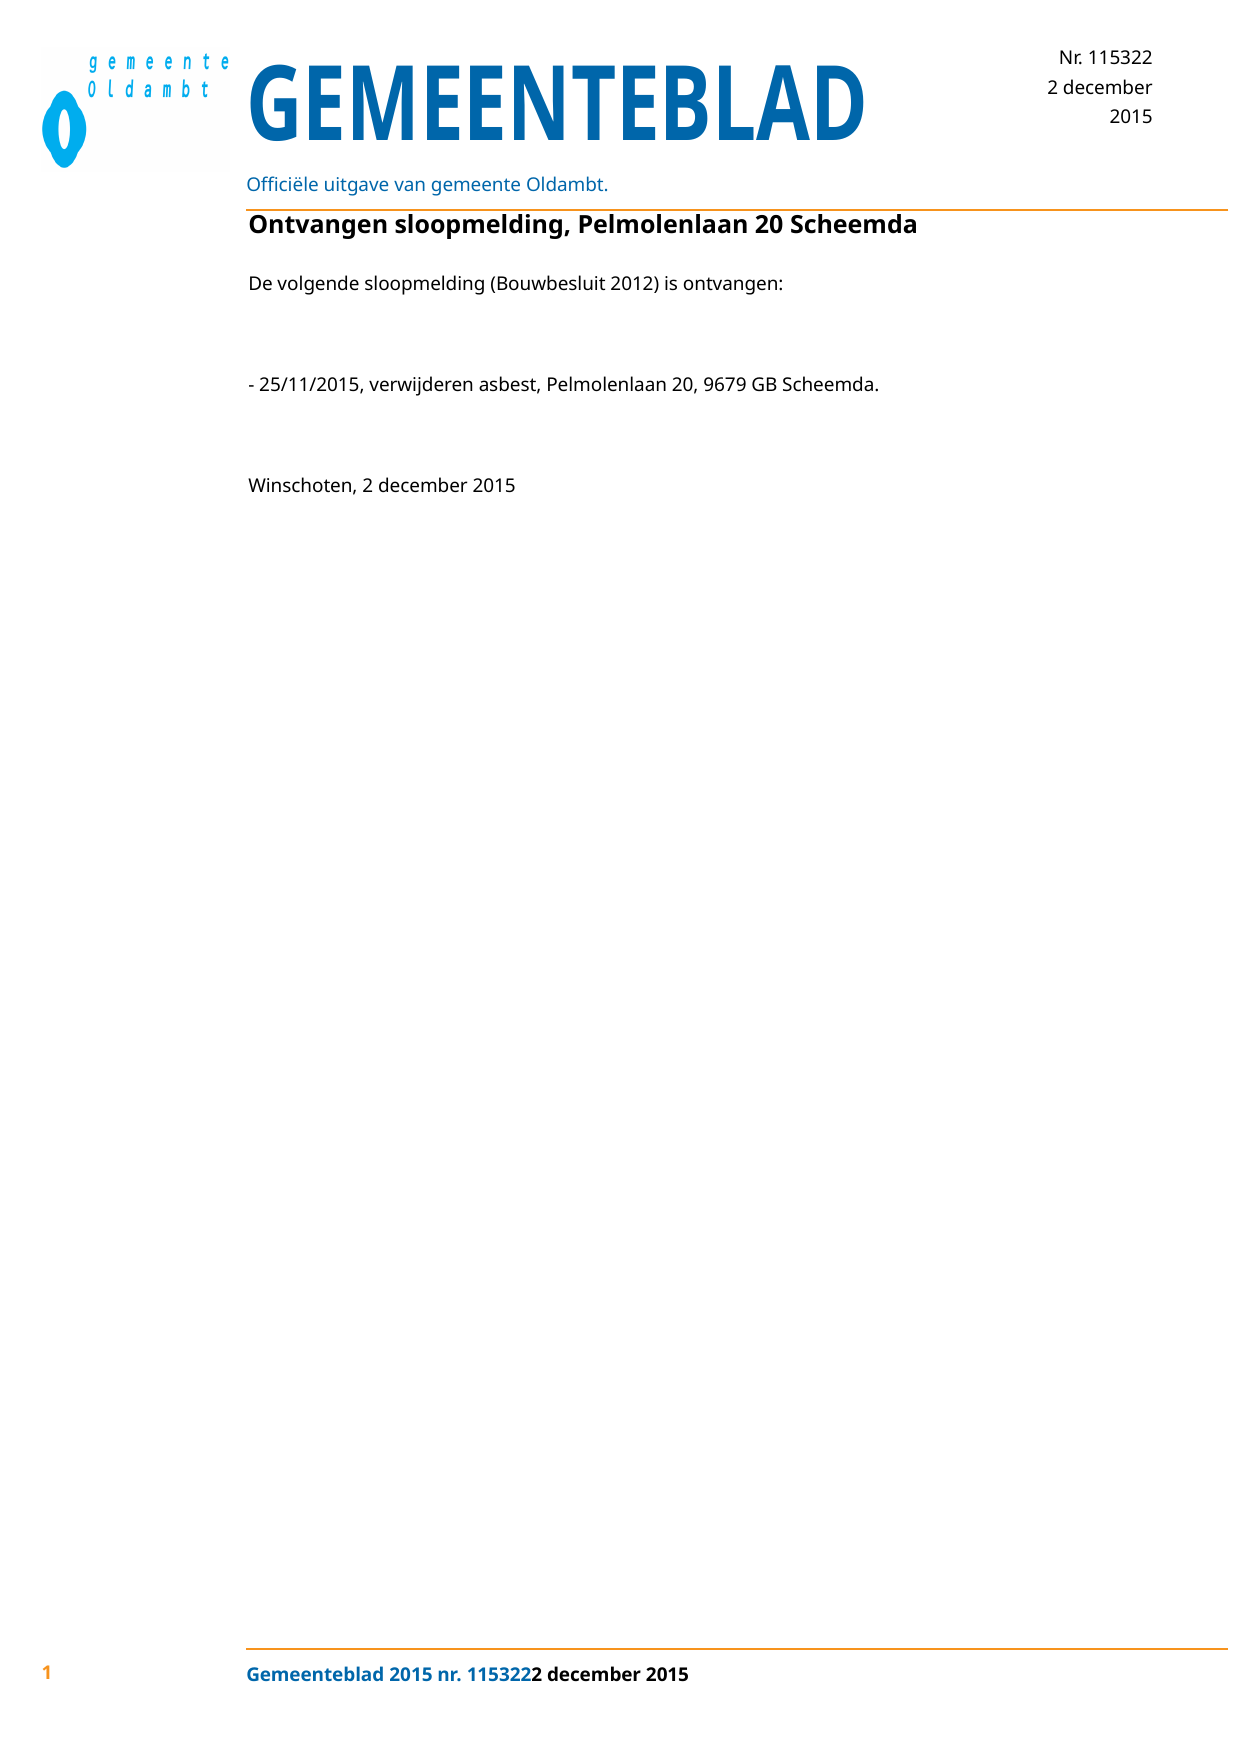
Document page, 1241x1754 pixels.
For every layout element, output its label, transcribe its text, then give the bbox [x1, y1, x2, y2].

text Ontvangen sloopmelding, Pelmolenlaan 20 Scheemda [248, 211, 1152, 241]
text De volgende sloopmelding (Bouwbesluit 2012) is ontvangen: [248, 270, 1152, 296]
picture [41, 47, 231, 172]
text - 25/11/2015, verwijderen asbest, Pelmolenlaan 20, 9679 GB Scheemda. [248, 371, 1152, 397]
text Winschoten, 2 december 2015 [248, 472, 1152, 498]
